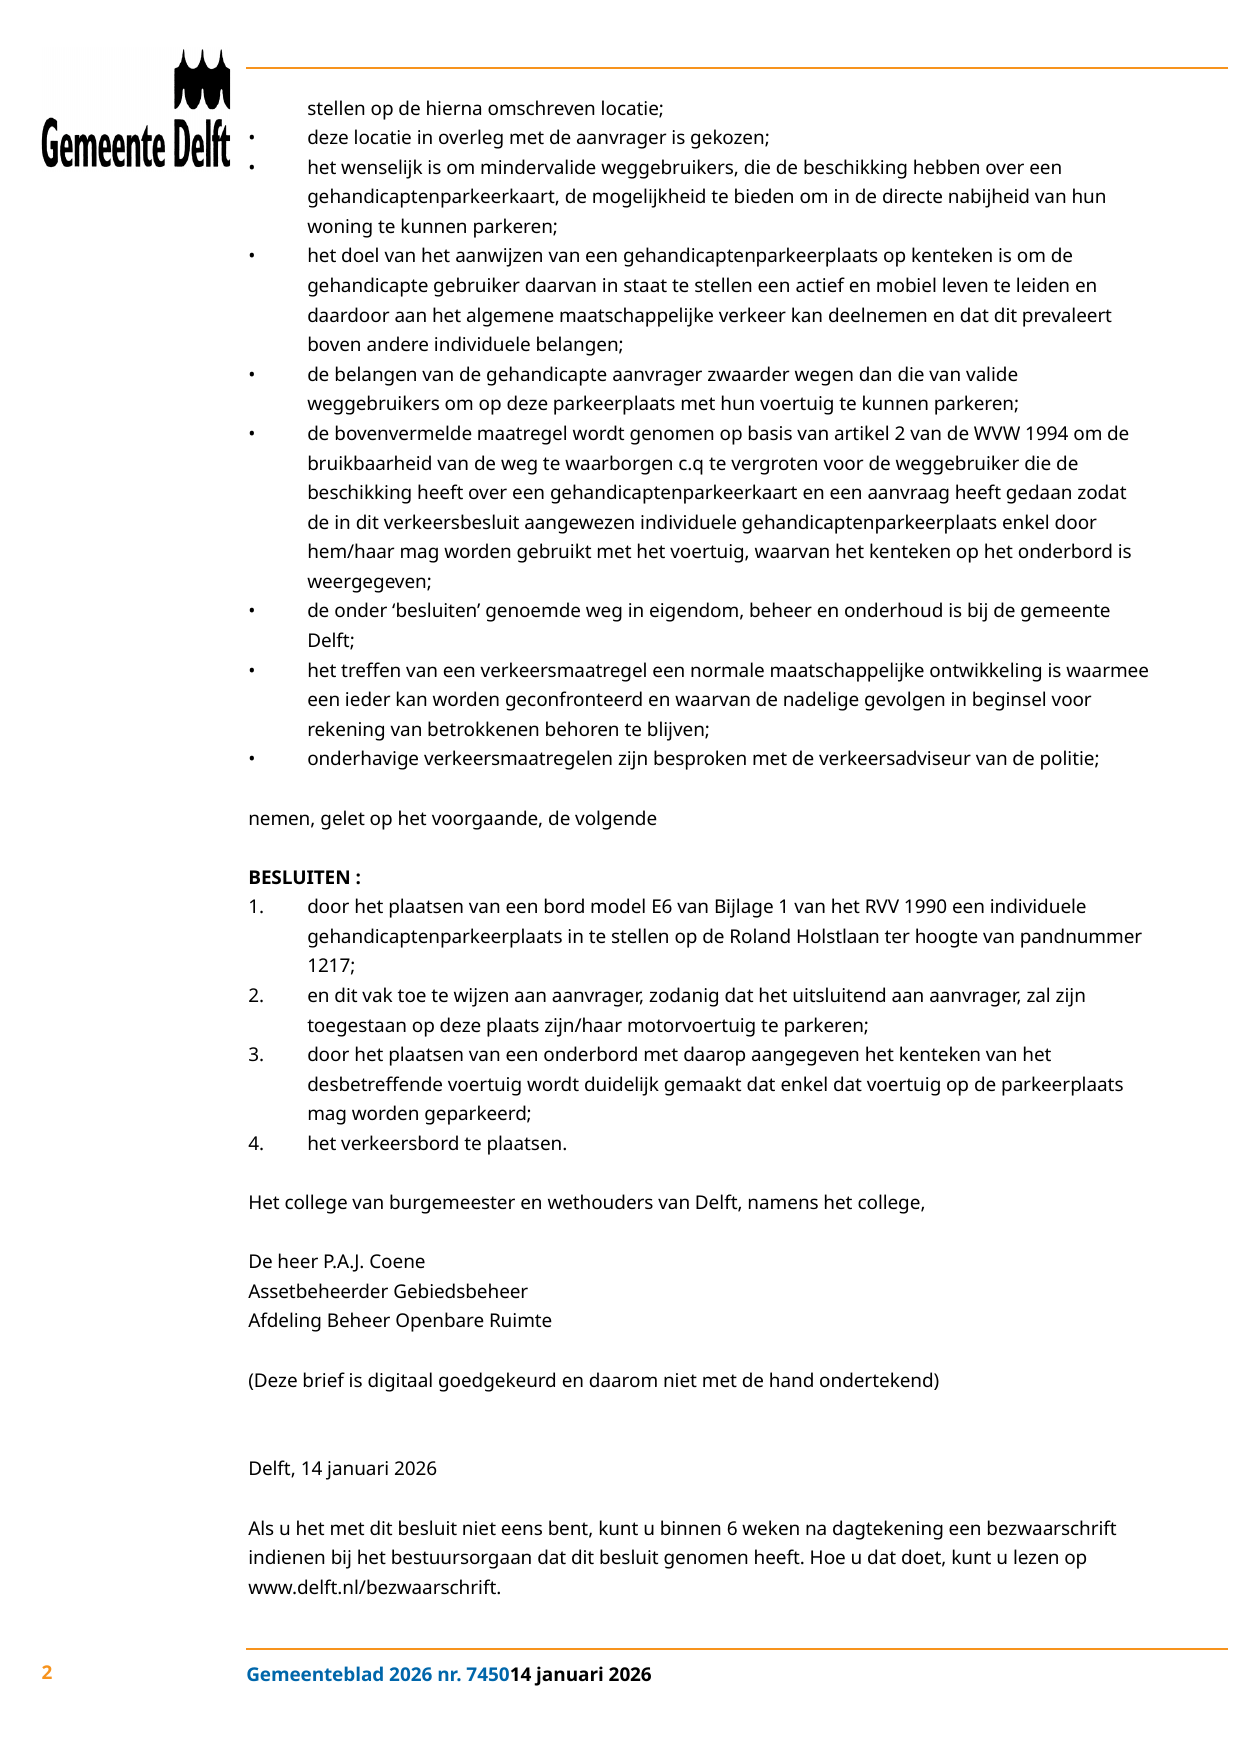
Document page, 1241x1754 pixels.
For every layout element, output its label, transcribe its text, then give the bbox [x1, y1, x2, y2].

list het verkeersbord te plaatsen. [248, 1130, 1152, 1156]
text Het college van burgemeester en wethouders van Delft, namens het college, [248, 1189, 1152, 1215]
text (Deze brief is digitaal goedgekeurd en daarom niet met de hand ondertekend) [248, 1367, 1152, 1393]
list deze locatie in overleg met de aanvrager is gekozen; [248, 124, 1152, 150]
text Als u het met dit besluit niet eens bent, kunt u binnen 6 weken na dagtekening een bezwaarschrift indienen bij het bestuursorgaan dat dit besluit genomen heeft. Hoe u dat doet, kunt u lezen op www.delft.nl/bezwaarschrift. [248, 1515, 1152, 1600]
list door het plaatsen van een onderbord met daarop aangegeven het kenteken van het desbetreffende voertuig wordt duidelijk gemaakt dat enkel dat voertuig op de parkeerplaats mag worden geparkeerd; [248, 1041, 1152, 1126]
picture [41, 47, 231, 172]
list de belangen van de gehandicapte aanvrager zwaarder wegen dan die van valide weggebruikers om op deze parkeerplaats met hun voertuig te kunnen parkeren; [248, 361, 1152, 416]
text Assetbeheerder Gebiedsbeheer [248, 1278, 1152, 1304]
list de bovenvermelde maatregel wordt genomen op basis van artikel 2 van de WVW 1994 om de bruikbaarheid van de weg te waarborgen c.q te vergroten voor de weggebruiker die de beschikking heeft over een gehandicaptenparkeerkaart en een aanvraag heeft gedaan zodat de in dit verkeersbesluit aangewezen individuele gehandicaptenparkeerplaats enkel door hem/haar mag worden gebruikt met het voertuig, waarvan het kenteken op het onderbord is weergegeven; [248, 420, 1152, 594]
list onderhavige verkeersmaatregelen zijn besproken met de verkeersadviseur van de politie; [248, 746, 1152, 771]
list door het plaatsen van een bord model E6 van Bijlage 1 van het RVV 1990 een individuele gehandicaptenparkeerplaats in te stellen op de Roland Holstlaan ter hoogte van pandnummer 1217; [248, 893, 1152, 978]
list stellen op de hierna omschreven locatie; [248, 95, 1152, 121]
text Afdeling Beheer Openbare Ruimte [248, 1308, 1152, 1333]
text nemen, gelet op het voorgaande, de volgende [248, 805, 1152, 831]
list en dit vak toe te wijzen aan aanvrager, zodanig dat het uitsluitend aan aanvrager, zal zijn toegestaan op deze plaats zijn/haar motorvoertuig te parkeren; [248, 982, 1152, 1038]
list het doel van het aanwijzen van een gehandicaptenparkeerplaats op kenteken is om de gehandicapte gebruiker daarvan in staat te stellen een actief en mobiel leven te leiden en daardoor aan het algemene maatschappelijke verkeer kan deelnemen en dat dit prevaleert boven andere individuele belangen; [248, 243, 1152, 357]
text Delft, 14 januari 2026 [248, 1456, 1152, 1481]
list het wenselijk is om mindervalide weggebruikers, die de beschikking hebben over een gehandicaptenparkeerkaart, de mogelijkheid te bieden om in de directe nabijheid van hun woning te kunnen parkeren; [248, 154, 1152, 239]
text BESLUITEN : [248, 864, 1152, 890]
list het treffen van een verkeersmaatregel een normale maatschappelijke ontwikkeling is waarmee een ieder kan worden geconfronteerd en waarvan de nadelige gevolgen in beginsel voor rekening van betrokkenen behoren te blijven; [248, 657, 1152, 742]
list de onder ‘besluiten’ genoemde weg in eigendom, beheer en onderhoud is bij de gemeente Delft; [248, 598, 1152, 653]
text De heer P.A.J. Coene [248, 1248, 1152, 1274]
